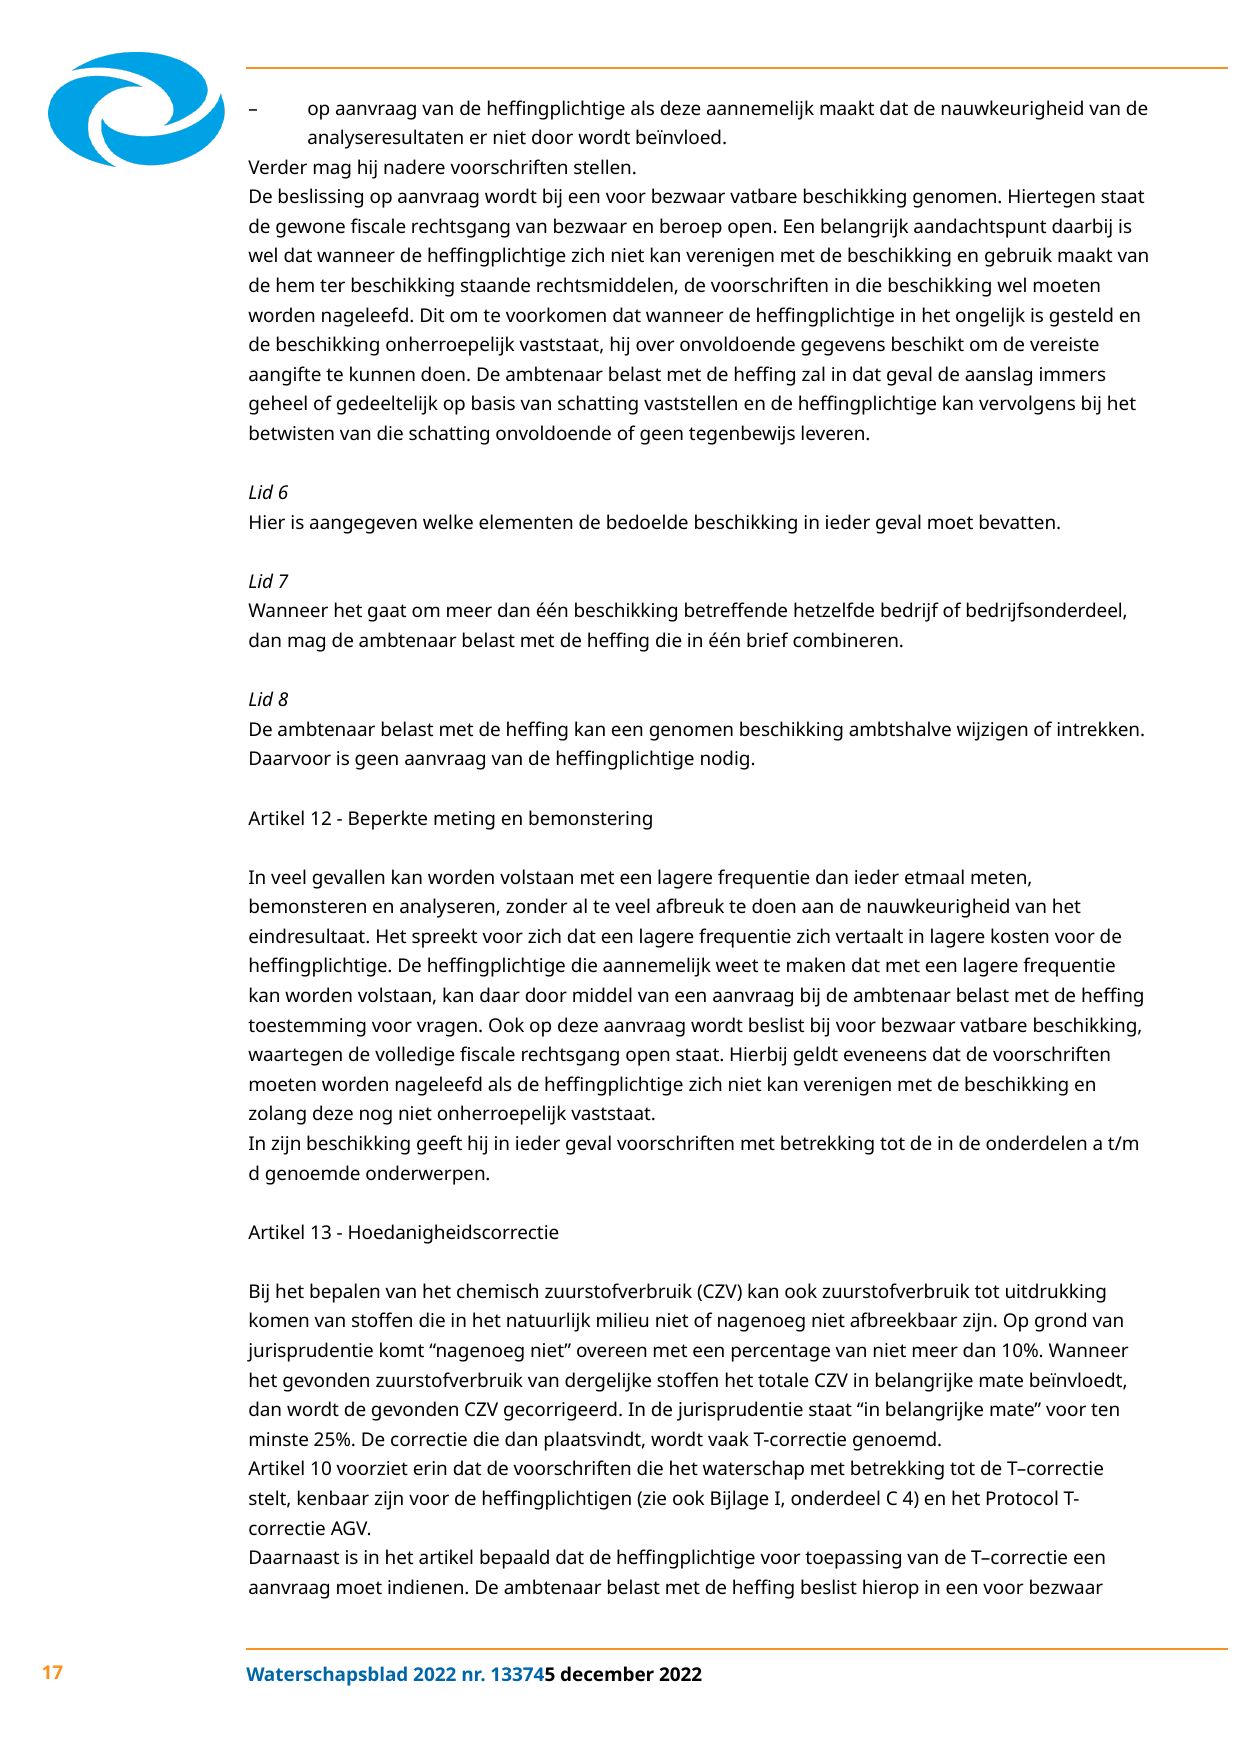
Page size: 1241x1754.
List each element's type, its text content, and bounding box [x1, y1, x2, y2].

list op aanvraag van de heffingplichtige als deze aannemelijk maakt dat de nauwkeurigheid van de analyseresultaten er niet door wordt beïnvloed. [248, 95, 1152, 150]
text De beslissing op aanvraag wordt bij een voor bezwaar vatbare beschikking genomen. Hiertegen staat de gewone fiscale rechtsgang van bezwaar en beroep open. Een belangrijk aandachtspunt daarbij is wel dat wanneer de heffingplichtige zich niet kan verenigen met de beschikking en gebruik maakt van de hem ter beschikking staande rechtsmiddelen, de voorschriften in die beschikking wel moeten worden nageleefd. Dit om te voorkomen dat wanneer de heffingplichtige in het ongelijk is gesteld en de beschikking onherroepelijk vaststaat, hij over onvoldoende gegevens beschikt om de vereiste aangifte te kunnen doen. De ambtenaar belast met de heffing zal in dat geval de aanslag immers geheel of gedeeltelijk op basis van schatting vaststellen en de heffingplichtige kan vervolgens bij het betwisten van die schatting onvoldoende of geen tegenbewijs leveren. [248, 183, 1152, 446]
text Wanneer het gaat om meer dan één beschikking betreffende hetzelfde bedrijf of bedrijfsonderdeel, dan mag de ambtenaar belast met de heffing die in één brief combineren. [248, 598, 1152, 653]
text Bij het bepalen van het chemisch zuurstofverbruik (CZV) kan ook zuurstofverbruik tot uitdrukking komen van stoffen die in het natuurlijk milieu niet of nagenoeg niet afbreekbaar zijn. Op grond van jurisprudentie komt “nagenoeg niet” overeen met een percentage van niet meer dan 10%. Wanneer het gevonden zuurstofverbruik van dergelijke stoffen het totale CZV in belangrijke mate beïnvloedt, dan wordt de gevonden CZV gecorrigeerd. In de jurisprudentie staat “in belangrijke mate” voor ten minste 25%. De correctie die dan plaatsvindt, wordt vaak T-correctie genoemd. [248, 1278, 1152, 1452]
text Artikel 10 voorziet erin dat de voorschriften die het waterschap met betrekking tot de T–correctie stelt, kenbaar zijn voor de heffingplichtigen (zie ook Bijlage I, onderdeel C 4) en het Protocol T-correctie AGV. [248, 1456, 1152, 1541]
text De ambtenaar belast met de heffing kan een genomen beschikking ambtshalve wijzigen of intrekken. Daarvoor is geen aanvraag van de heffingplichtige nodig. [248, 716, 1152, 771]
text Hier is aangegeven welke elementen de bedoelde beschikking in ieder geval moet bevatten. [248, 509, 1152, 535]
text Artikel 12 - Beperkte meting en bemonstering [248, 805, 1152, 831]
text Lid 8 [248, 686, 1152, 712]
text Verder mag hij nadere voorschriften stellen. [248, 154, 1152, 180]
text Daarnaast is in het artikel bepaald dat de heffingplichtige voor toepassing van de T–correctie een aanvraag moet indienen. De ambtenaar belast met de heffing beslist hierop in een voor bezwaar [248, 1544, 1152, 1600]
picture [41, 47, 231, 172]
text In zijn beschikking geeft hij in ieder geval voorschriften met betrekking tot de in de onderdelen a t/m d genoemde onderwerpen. [248, 1130, 1152, 1186]
text In veel gevallen kan worden volstaan met een lagere frequentie dan ieder etmaal meten, bemonsteren en analyseren, zonder al te veel afbreuk te doen aan de nauwkeurigheid van het eindresultaat. Het spreekt voor zich dat een lagere frequentie zich vertaalt in lagere kosten voor de heffingplichtige. De heffingplichtige die aannemelijk weet te maken dat met een lagere frequentie kan worden volstaan, kan daar door middel van een aanvraag bij de ambtenaar belast met de heffing toestemming voor vragen. Ook op deze aanvraag wordt beslist bij voor bezwaar vatbare beschikking, waartegen de volledige fiscale rechtsgang open staat. Hierbij geldt eveneens dat de voorschriften moeten worden nageleefd als de heffingplichtige zich niet kan verenigen met de beschikking en zolang deze nog niet onherroepelijk vaststaat. [248, 864, 1152, 1126]
text Lid 7 [248, 568, 1152, 594]
text Lid 6 [248, 479, 1152, 505]
text Artikel 13 - Hoedanigheidscorrectie [248, 1219, 1152, 1245]
